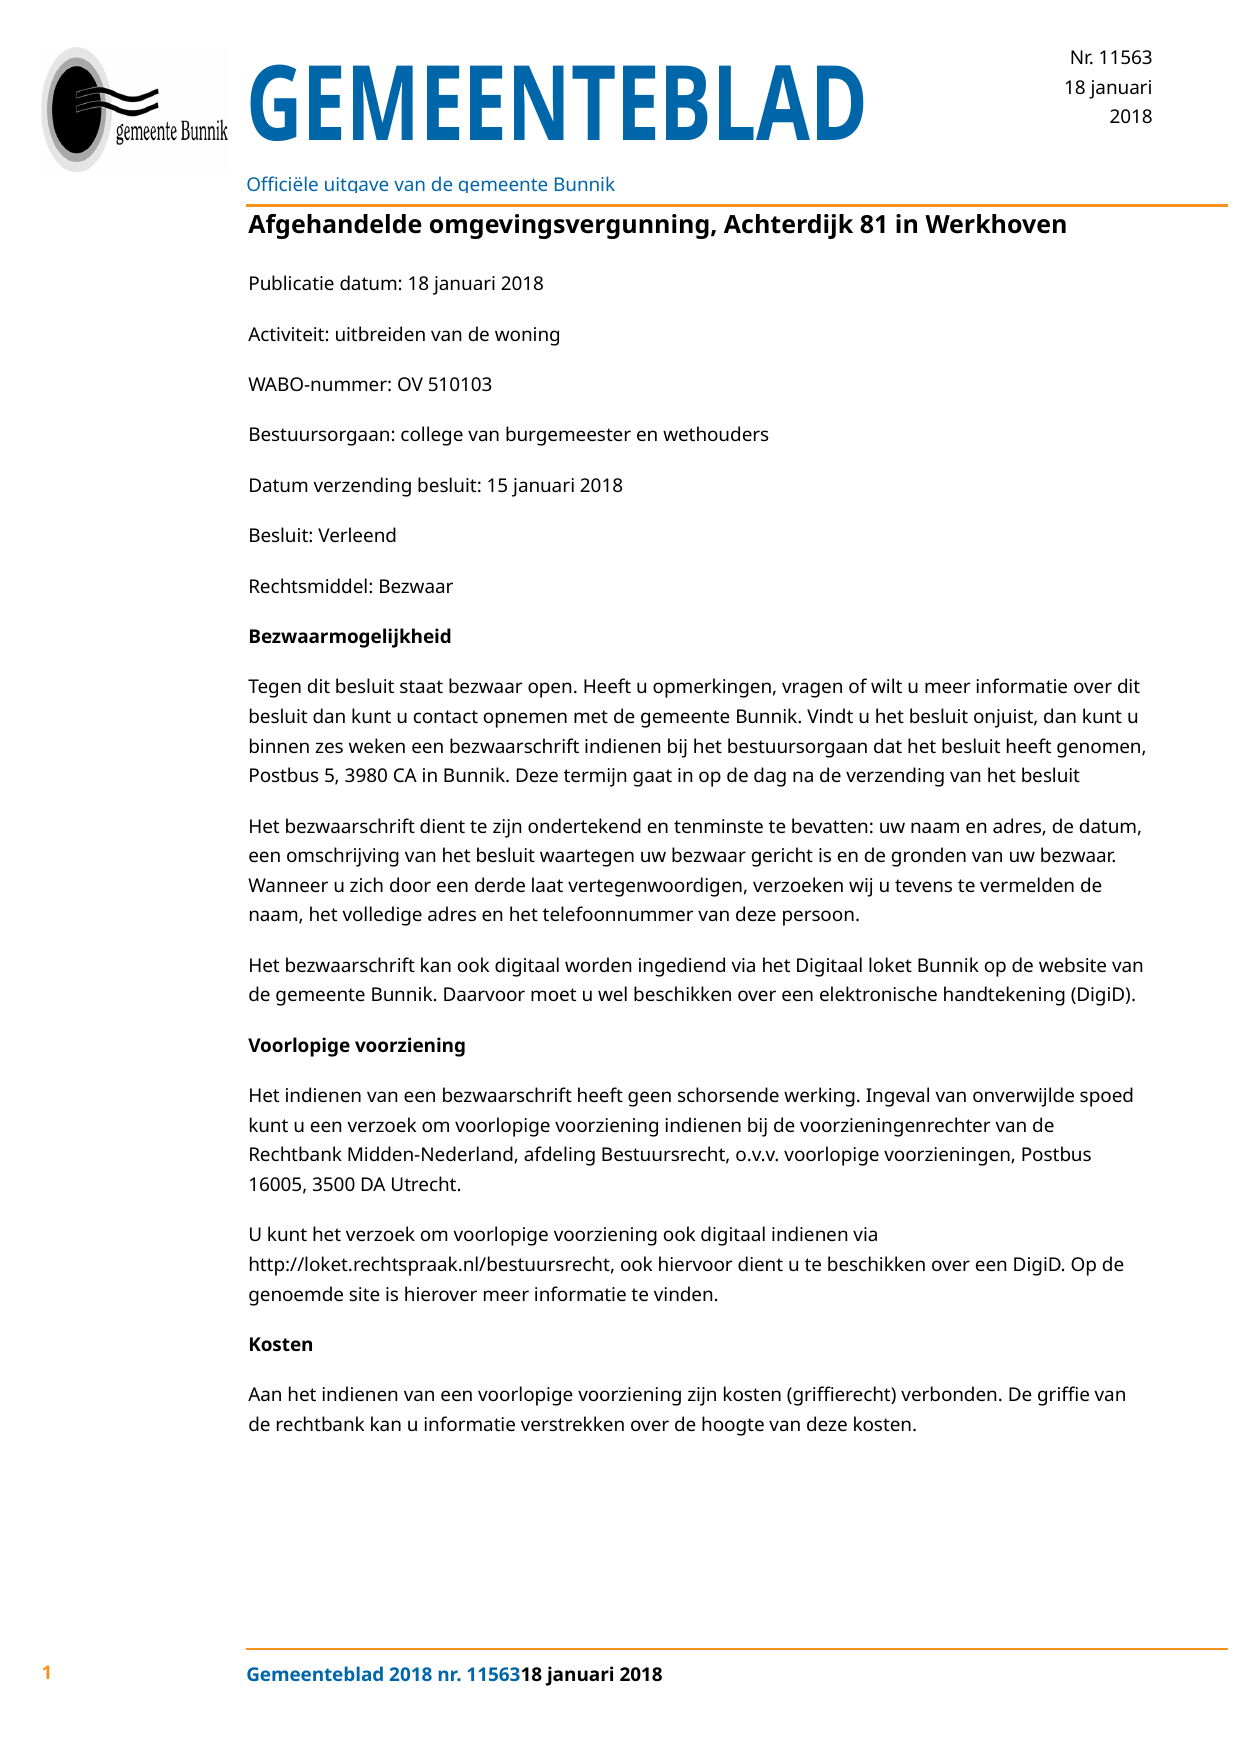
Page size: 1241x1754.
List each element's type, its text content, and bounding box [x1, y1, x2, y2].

text Rechtsmiddel: Bezwaar [248, 573, 1152, 598]
text Het bezwaarschrift dient te zijn ondertekend en tenminste te bevatten: uw naam en adres, de datum, een omschrijving van het besluit waartegen uw bezwaar gericht is en de gronden van uw bezwaar. Wanneer u zich door een derde laat vertegenwoordigen, verzoeken wij u tevens te vermelden de naam, het volledige adres en het telefoonnummer van deze persoon. [248, 813, 1152, 927]
text Afgehandelde omgevingsvergunning, Achterdijk 81 in Werkhoven [248, 207, 1152, 241]
text Besluit: Verleend [248, 522, 1152, 548]
text WABO-nummer: OV 510103 [248, 371, 1152, 397]
text Datum verzending besluit: 15 januari 2018 [248, 472, 1152, 498]
text Aan het indienen van een voorlopige voorziening zijn kosten (griffierecht) verbonden. De griffie van de rechtbank kan u informatie verstrekken over de hoogte van deze kosten. [248, 1382, 1152, 1437]
text U kunt het verzoek om voorlopige voorziening ook digitaal indienen via http://loket.rechtspraak.nl/bestuursrecht, ook hiervoor dient u te beschikken over een DigiD. Op de genoemde site is hierover meer informatie te vinden. [248, 1222, 1152, 1306]
text Bezwaarmogelijkheid [248, 623, 1152, 649]
text Activiteit: uitbreiden van de woning [248, 321, 1152, 346]
text Tegen dit besluit staat bezwaar open. Heeft u opmerkingen, vragen of wilt u meer informatie over dit besluit dan kunt u contact opnemen met de gemeente Bunnik. Vindt u het besluit onjuist, dan kunt u binnen zes weken een bezwaarschrift indienen bij het bestuursorgaan dat het besluit heeft genomen, Postbus 5, 3980 CA in Bunnik. Deze termijn gaat in op de dag na de verzending van het besluit [248, 674, 1152, 788]
text Voorlopige voorziening [248, 1032, 1152, 1058]
picture [41, 47, 231, 172]
text Publicatie datum: 18 januari 2018 [248, 270, 1152, 296]
text Het indienen van een bezwaarschrift heeft geen schorsende werking. Ingeval van onverwijlde spoed kunt u een verzoek om voorlopige voorziening indienen bij de voorzieningenrechter van de Rechtbank Midden-Nederland, afdeling Bestuursrecht, o.v.v. voorlopige voorzieningen, Postbus 16005, 3500 DA Utrecht. [248, 1082, 1152, 1197]
text Bestuursorgaan: college van burgemeester en wethouders [248, 422, 1152, 447]
text Kosten [248, 1331, 1152, 1357]
text Het bezwaarschrift kan ook digitaal worden ingediend via het Digitaal loket Bunnik op de website van de gemeente Bunnik. Daarvoor moet u wel beschikken over een elektronische handtekening (DigiD). [248, 952, 1152, 1007]
